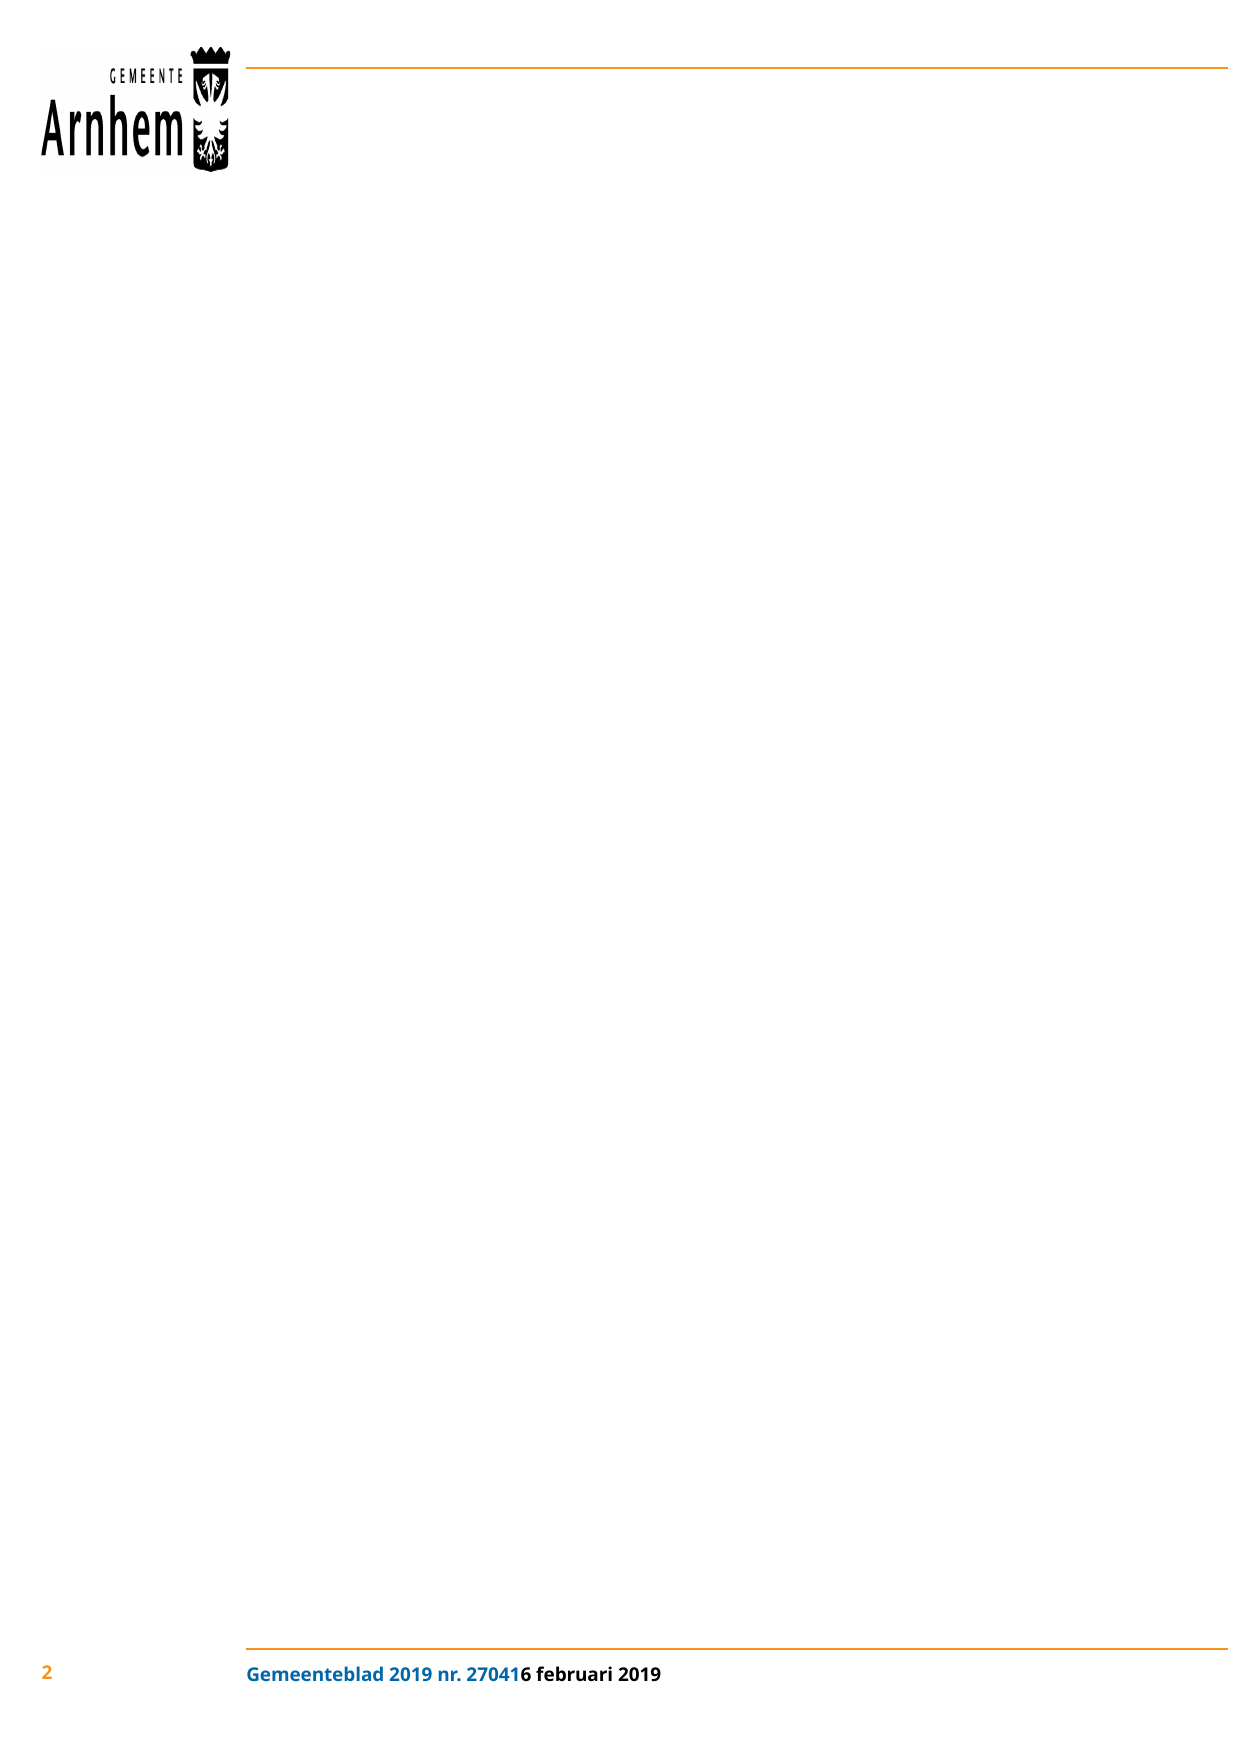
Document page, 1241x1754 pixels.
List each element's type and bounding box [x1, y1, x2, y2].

picture [41, 47, 231, 172]
